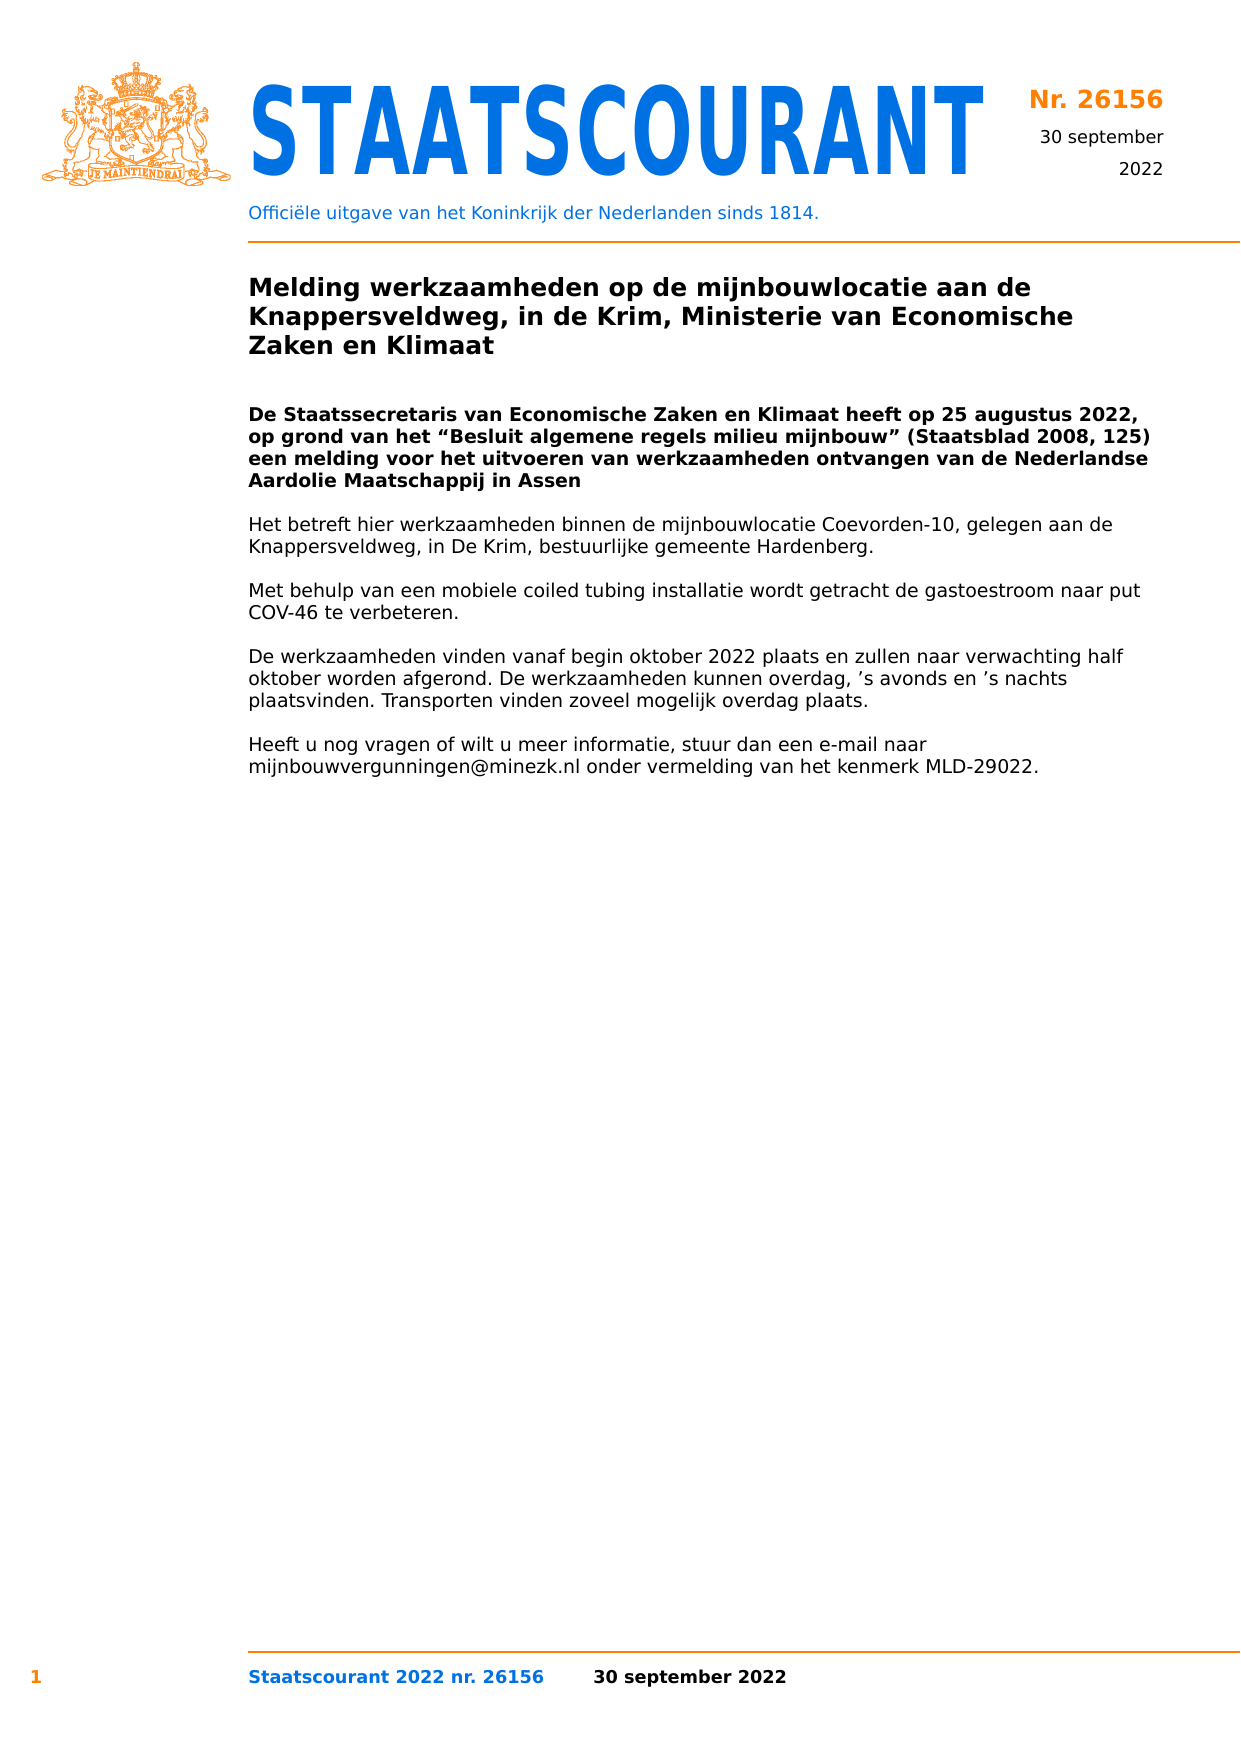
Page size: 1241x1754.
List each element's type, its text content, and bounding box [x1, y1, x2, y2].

text Met behulp van een mobiele coiled tubing installatie wordt getracht de gastoestroom naar put COV-46 te verbeteren. [248, 580, 1163, 624]
text De Staatssecretaris van Economische Zaken en Klimaat heeft op 25 augustus 2022, op grond van het “Besluit algemene regels milieu mijnbouw” (Staatsblad 2008, 125) een melding voor het uitvoeren van werkzaamheden ontvangen van de Nederlandse Aardolie Maatschappij in Assen [248, 404, 1163, 492]
text Heeft u nog vragen of wilt u meer informatie, stuur dan een e-mail naar mijnbouwvergunningen@minezk.nl onder vermelding van het kenmerk MLD-29022. [248, 733, 1163, 777]
text Het betreft hier werkzaamheden binnen de mijnbouwlocatie Coevorden-10, gelegen aan de Knappersveldweg, in De Krim, bestuurlijke gemeente Hardenberg. [248, 514, 1163, 558]
picture [41, 62, 231, 186]
table_cell 30 september [998, 121, 1240, 153]
subtitle Melding werkzaamheden op de mijnbouwlocatie aan de Knappersveldweg, in de Krim, Ministerie van Economische Zaken en Klimaat [248, 273, 1163, 361]
table_header [25, 62, 248, 241]
table_cell Officiële uitgave van het Koninkrijk der Nederlanden sinds 1814. [248, 203, 1240, 241]
table_header Nr. 26156 [998, 62, 1240, 121]
table_cell 2022 [998, 153, 1240, 203]
table_header STAATSCOURANT [248, 62, 998, 203]
text De werkzaamheden vinden vanaf begin oktober 2022 plaats en zullen naar verwachting half oktober worden afgerond. De werkzaamheden kunnen overdag, ’s avonds en ’s nachts plaatsvinden. Transporten vinden zoveel mogelijk overdag plaats. [248, 646, 1163, 712]
